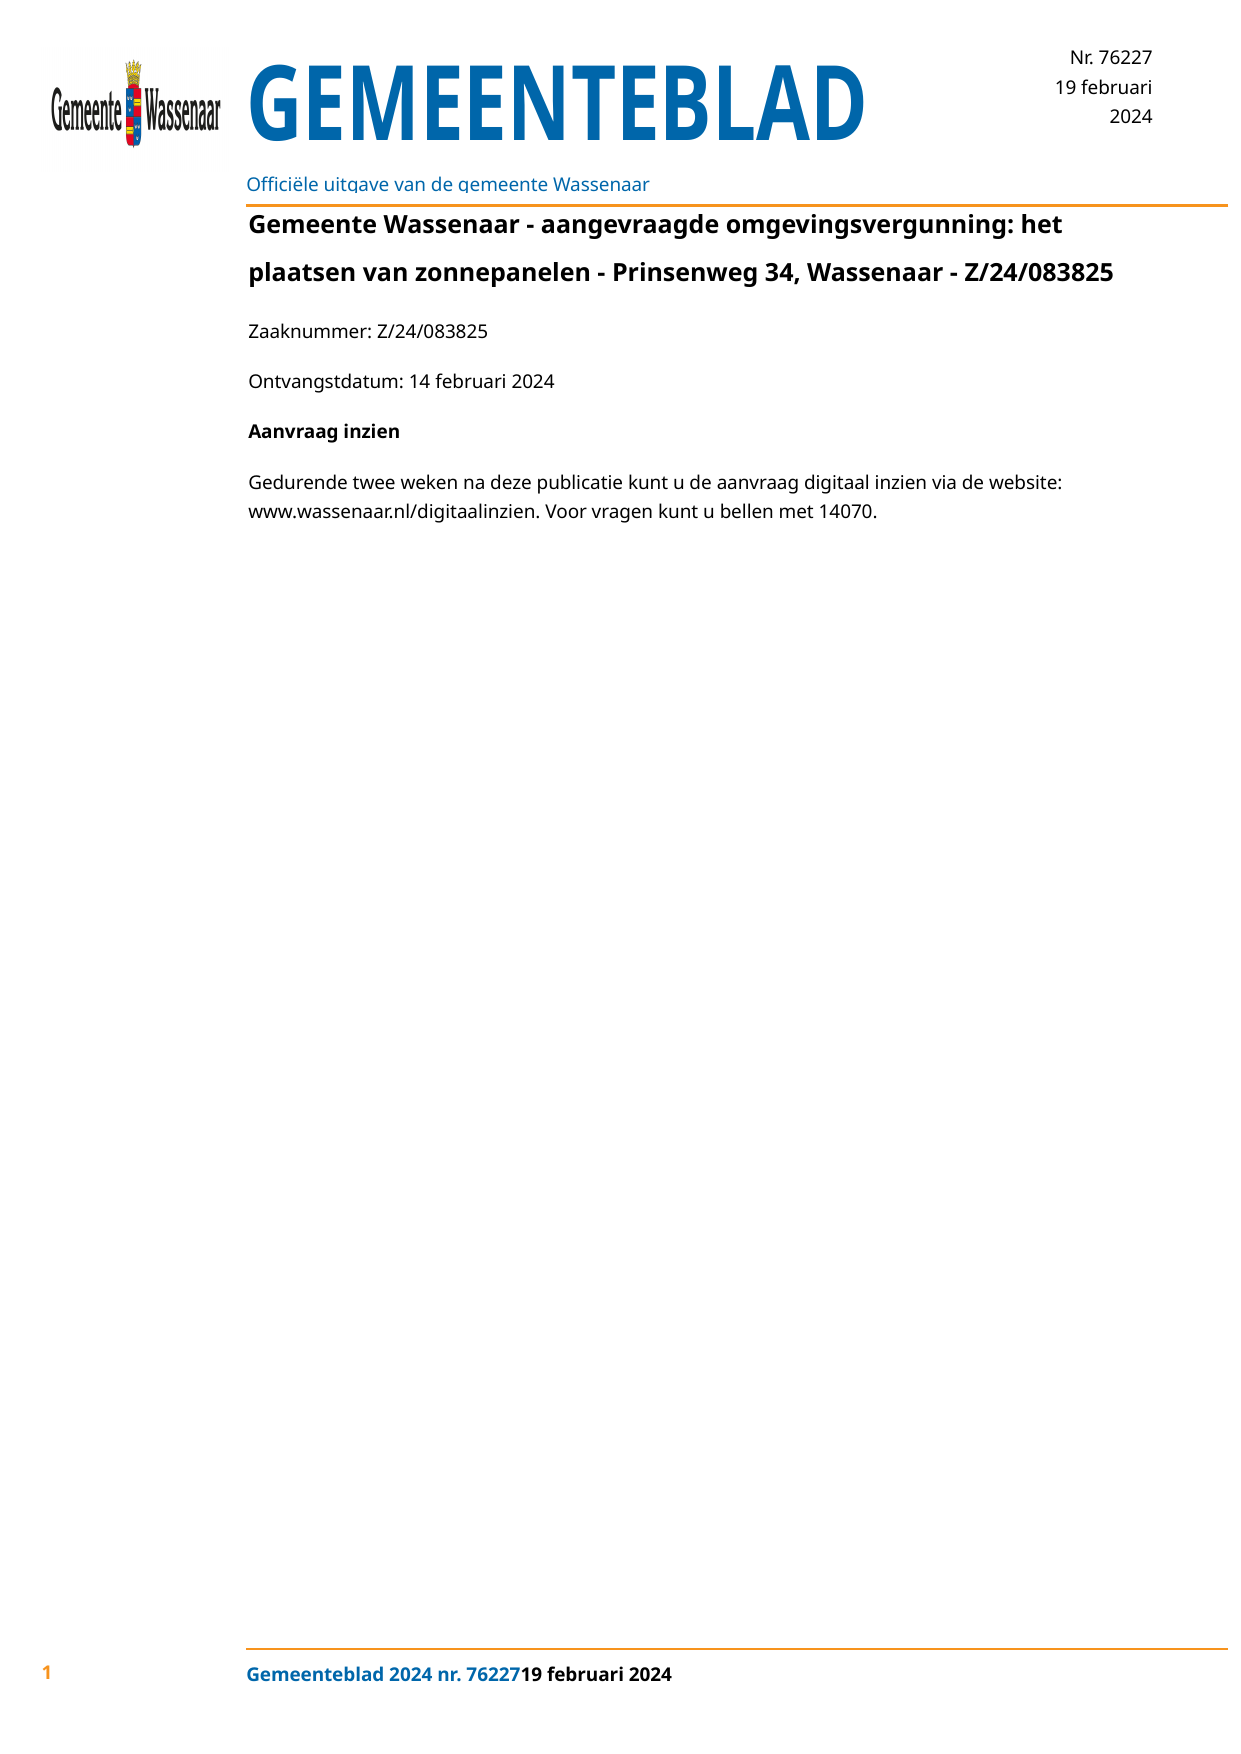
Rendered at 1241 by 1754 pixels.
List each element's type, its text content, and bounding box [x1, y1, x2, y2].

picture [41, 47, 231, 172]
text Ontvangstdatum: 14 februari 2024 [248, 368, 1152, 394]
text Aanvraag inzien [248, 419, 1152, 444]
text Gedurende twee weken na deze publicatie kunt u de aanvraag digitaal inzien via de website: www.wassenaar.nl/digitaalinzien. Voor vragen kunt u bellen met 14070. [248, 469, 1152, 524]
text Gemeente Wassenaar - aangevraagde omgevingsvergunning: het plaatsen van zonnepanelen - Prinsenweg 34, Wassenaar - Z/24/083825 [248, 207, 1152, 288]
text Zaaknummer: Z/24/083825 [248, 318, 1152, 344]
